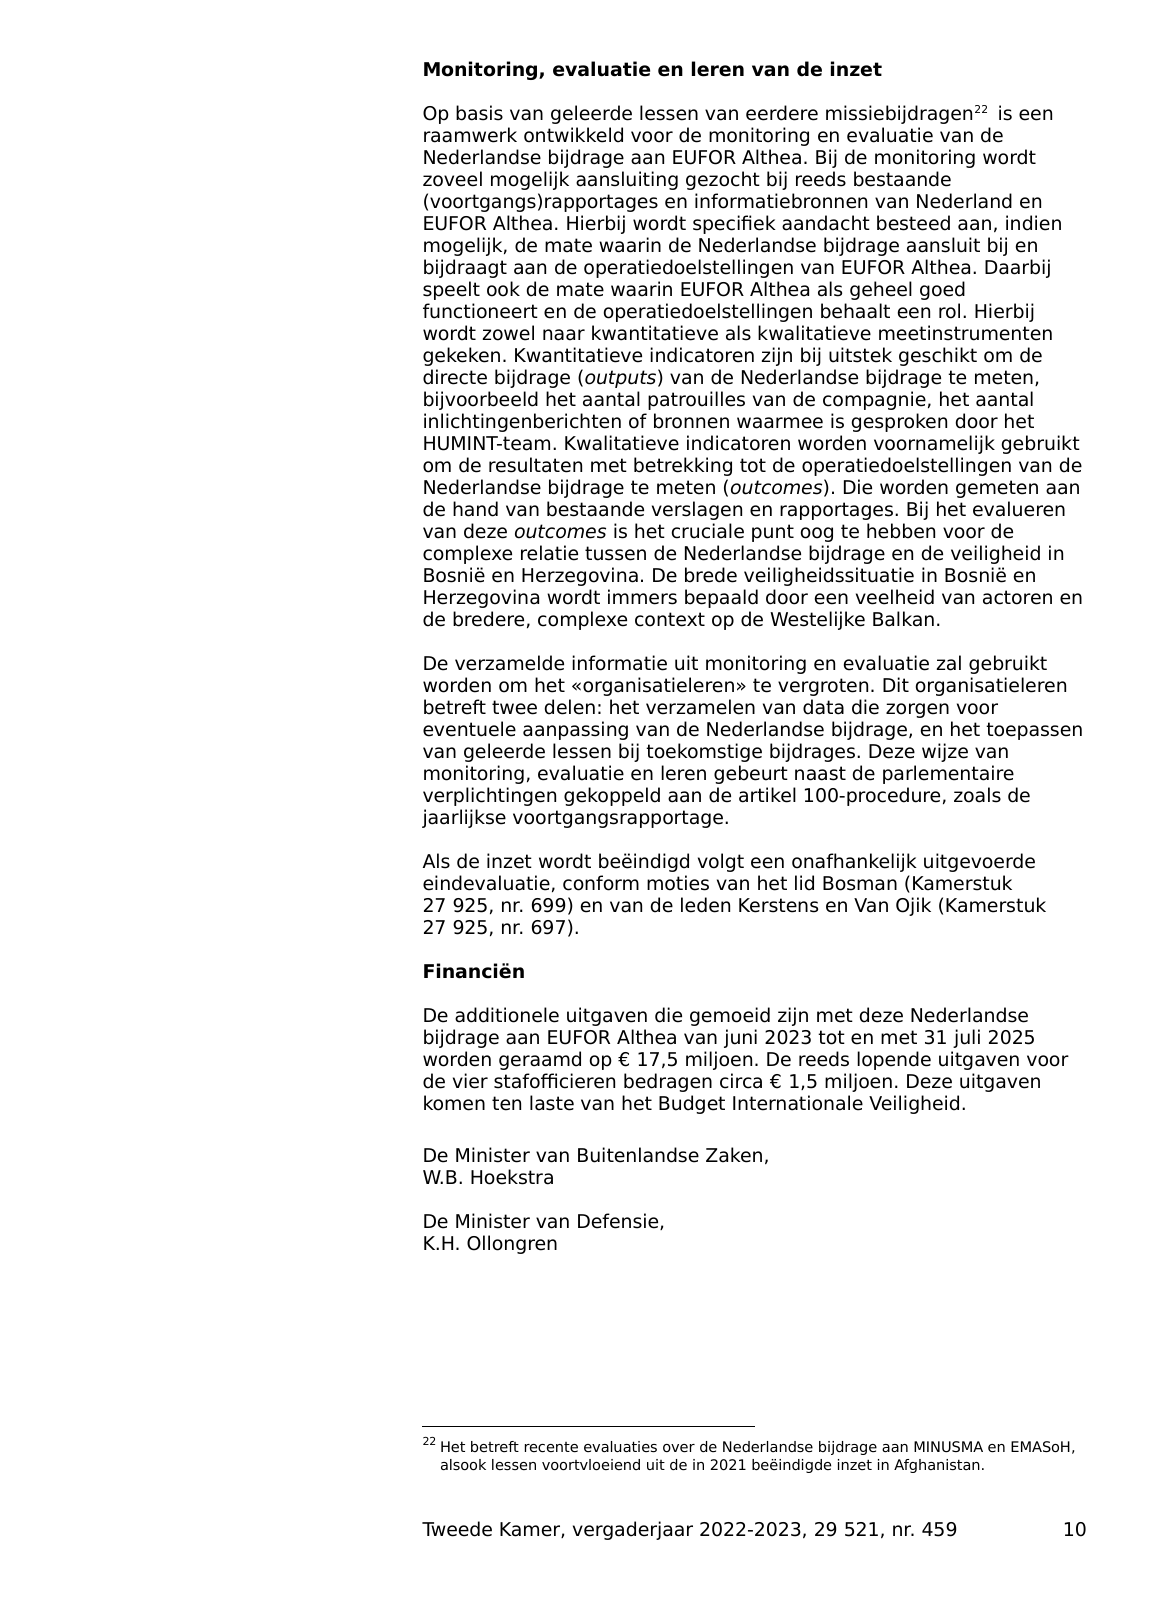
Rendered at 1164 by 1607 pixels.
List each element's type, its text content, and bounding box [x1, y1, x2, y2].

text Als de inzet wordt beëindigd volgt een onafhankelijk uitgevoerde eindevaluatie, conform moties van het lid Bosman (Kamerstuk 27 925, nr. 699) en van de leden Kerstens en Van Ojik (Kamerstuk 27 925, nr. 697). [422, 851, 1087, 939]
subtitle Financiën [422, 961, 1087, 983]
text De additionele uitgaven die gemoeid zijn met deze Nederlandse bijdrage aan EUFOR Althea van juni 2023 tot en met 31 juli 2025 worden geraamd op € 17,5 miljoen. De reeds lopende uitgaven voor de vier stafofficieren bedragen circa € 1,5 miljoen. Deze uitgaven komen ten laste van het Budget Internationale Veiligheid. [422, 1005, 1087, 1115]
text De Minister van Buitenlandse Zaken, W.B. Hoekstra [422, 1145, 1087, 1189]
text Op basis van geleerde lessen van eerdere missiebijdragen is een raamwerk ontwikkeld voor de monitoring en evaluatie van de Nederlandse bijdrage aan EUFOR Althea. Bij de monitoring wordt zoveel mogelijk aansluiting gezocht bij reeds bestaande (voortgangs)rapportages en informatiebronnen van Nederland en EUFOR Althea. Hierbij wordt specifiek aandacht besteed aan, indien mogelijk, de mate waarin de Nederlandse bijdrage aansluit bij en bijdraagt aan de operatiedoelstellingen van EUFOR Althea. Daarbij speelt ook de mate waarin EUFOR Althea als geheel goed functioneert en de operatiedoelstellingen behaalt een rol. Hierbij wordt zowel naar kwantitatieve als kwalitatieve meetinstrumenten gekeken. Kwantitatieve indicatoren zijn bij uitstek geschikt om de directe bijdrage (outputs) van de Nederlandse bijdrage te meten, bijvoorbeeld het aantal patrouilles van de compagnie, het aantal inlichtingenberichten of bronnen waarmee is gesproken door het HUMINT-team. Kwalitatieve indicatoren worden voornamelijk gebruikt om de resultaten met betrekking tot de operatiedoelstellingen van de Nederlandse bijdrage te meten (outcomes). Die worden gemeten aan de hand van bestaande verslagen en rapportages. Bij het evalueren van deze outcomes is het cruciale punt oog te hebben voor de complexe relatie tussen de Nederlandse bijdrage en de veiligheid in Bosnië en Herzegovina. De brede veiligheidssituatie in Bosnië en Herzegovina wordt immers bepaald door een veelheid van actoren en de bredere, complexe context op de Westelijke Balkan. [422, 103, 1087, 631]
text Het betreft recente evaluaties over de Nederlandse bijdrage aan MINUSMA en EMASoH, alsook lessen voortvloeiend uit de in 2021 beëindigde inzet in Afghanistan. [422, 1435, 1087, 1474]
subtitle Monitoring, evaluatie en leren van de inzet [422, 59, 1087, 81]
text De verzamelde informatie uit monitoring en evaluatie zal gebruikt worden om het «organisatieleren» te vergroten. Dit organisatieleren betreft twee delen: het verzamelen van data die zorgen voor eventuele aanpassing van de Nederlandse bijdrage, en het toepassen van geleerde lessen bij toekomstige bijdrages. Deze wijze van monitoring, evaluatie en leren gebeurt naast de parlementaire verplichtingen gekoppeld aan de artikel 100-procedure, zoals de jaarlijkse voortgangsrapportage. [422, 653, 1087, 829]
text De Minister van Defensie, K.H. Ollongren [422, 1211, 1087, 1255]
